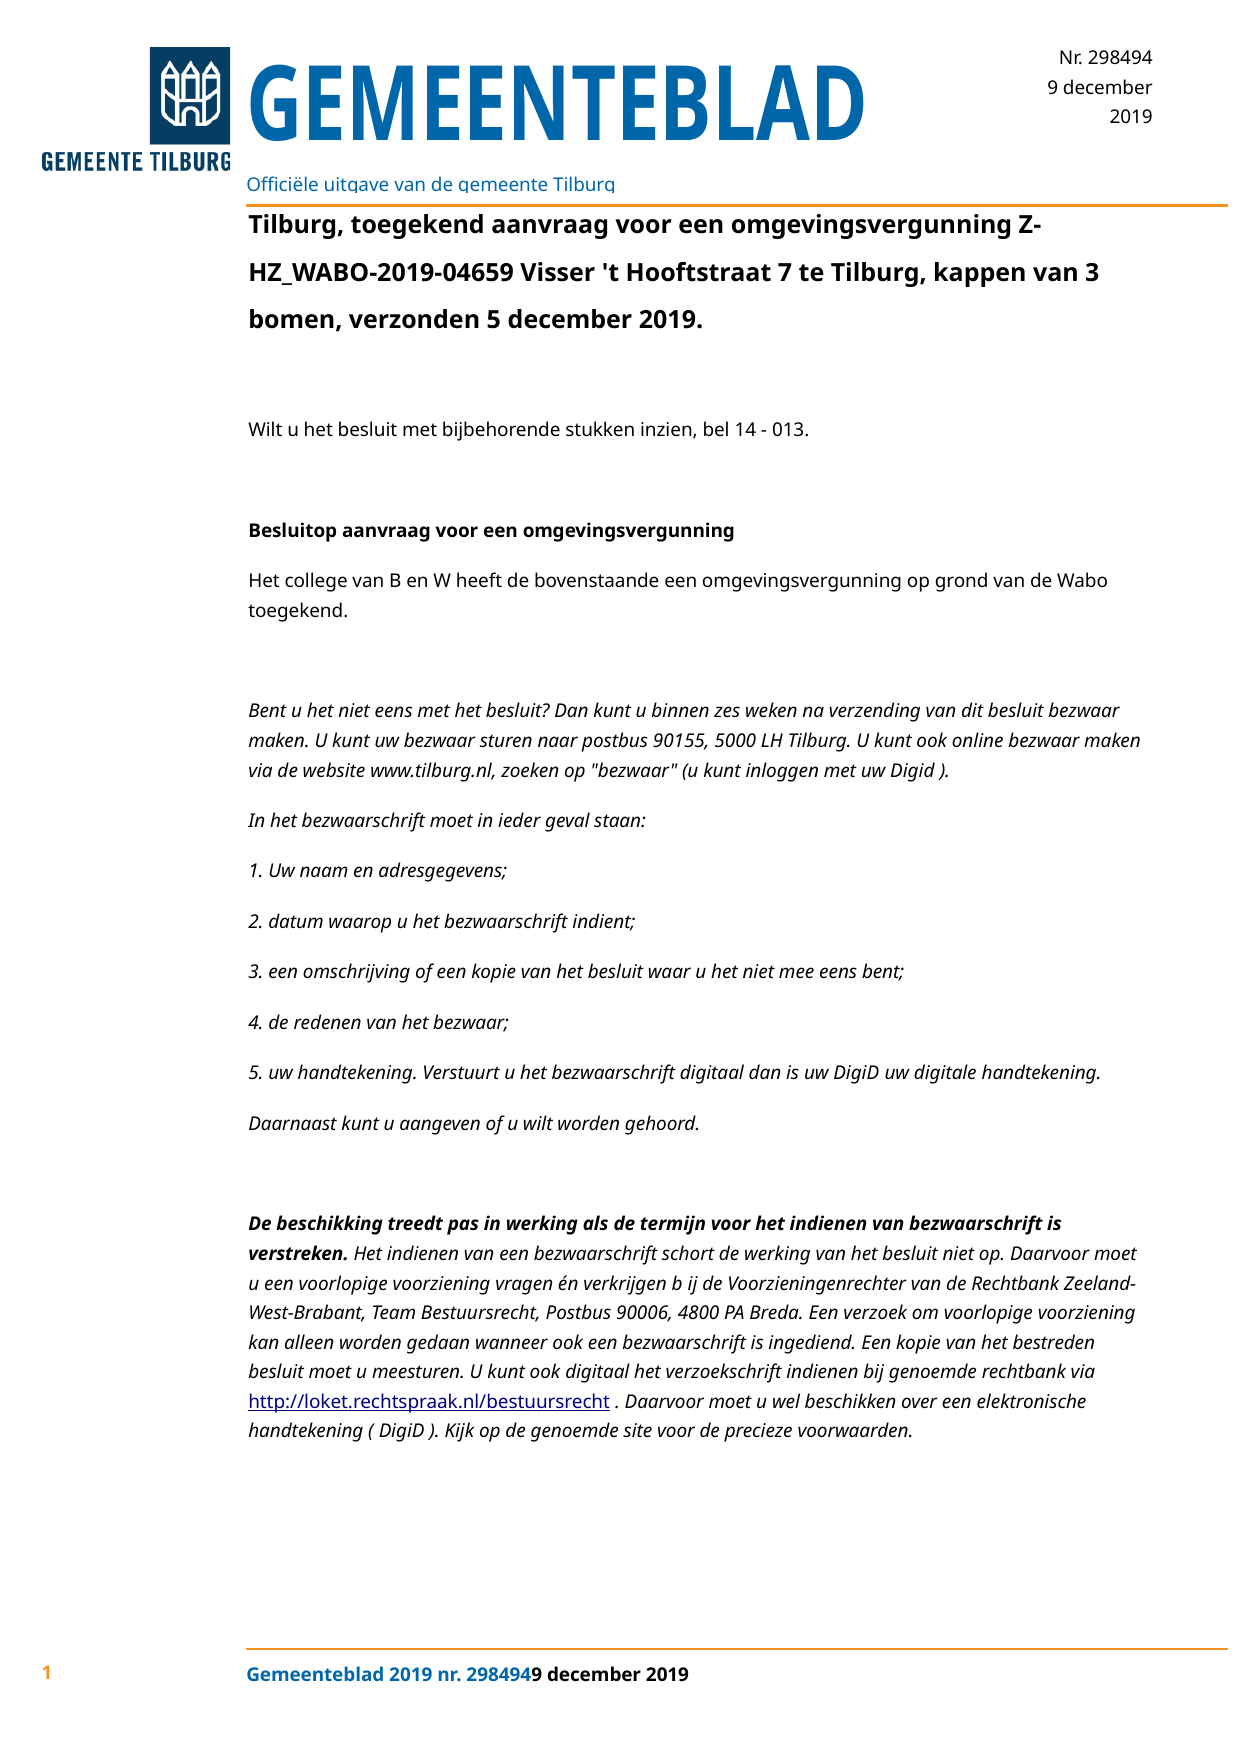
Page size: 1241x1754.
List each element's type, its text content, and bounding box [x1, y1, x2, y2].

text Tilburg, toegekend aanvraag voor een omgevingsvergunning Z-HZ_WABO-2019-04659 Visser 't Hooftstraat 7 te Tilburg, kappen van 3 bomen, verzonden 5 december 2019. [248, 207, 1152, 336]
text 2. datum waarop u het bezwaarschrift indient; [248, 908, 1152, 934]
text Daarnaast kunt u aangeven of u wilt worden gehoord. [248, 1110, 1152, 1135]
text Bent u het niet eens met het besluit? Dan kunt u binnen zes weken na verzending van dit besluit bezwaar maken. U kunt uw bezwaar sturen naar postbus 90155, 5000 LH Tilburg. U kunt ook online bezwaar maken via de website www.tilburg.nl, zoeken op "bezwaar" (u kunt inloggen met uw Digid ). [248, 698, 1152, 782]
picture [41, 47, 231, 172]
text 5. uw handtekening. Verstuurt u het bezwaarschrift digitaal dan is uw DigiD uw digitale handtekening. [248, 1059, 1152, 1085]
text In het bezwaarschrift moet in ieder geval staan: [248, 807, 1152, 833]
text Besluitop aanvraag voor een omgevingsvergunning [248, 517, 1152, 542]
text Het college van B en W heeft de bovenstaande een omgevingsvergunning op grond van de Wabo toegekend. [248, 567, 1152, 622]
text 1. Uw naam en adresgegevens; [248, 858, 1152, 883]
text Wilt u het besluit met bijbehorende stukken inzien, bel 14 - 013. [248, 416, 1152, 442]
text 3. een omschrijving of een kopie van het besluit waar u het niet mee eens bent; [248, 958, 1152, 984]
text De beschikking treedt pas in werking als de termijn voor het indienen van bezwaarschrift is verstreken. Het indienen van een bezwaarschrift schort de werking van het besluit niet op. Daarvoor moet u een voorlopige voorziening vragen én verkrijgen b ij de Voorzieningenrechter van de Rechtbank Zeeland-West-Brabant, Team Bestuursrecht, Postbus 90006, 4800 PA Breda. Een verzoek om voorlopige voorziening kan alleen worden gedaan wanneer ook een bezwaarschrift is ingediend. Een kopie van het bestreden besluit moet u meesturen. U kunt ook digitaal het verzoekschrift indienen bij genoemde rechtbank via http://loket.rechtspraak.nl/bestuursrecht . Daarvoor moet u wel beschikken over een elektronische handtekening ( DigiD ). Kijk op de genoemde site voor de precieze voorwaarden. [248, 1211, 1152, 1443]
text 4. de redenen van het bezwaar; [248, 1009, 1152, 1034]
